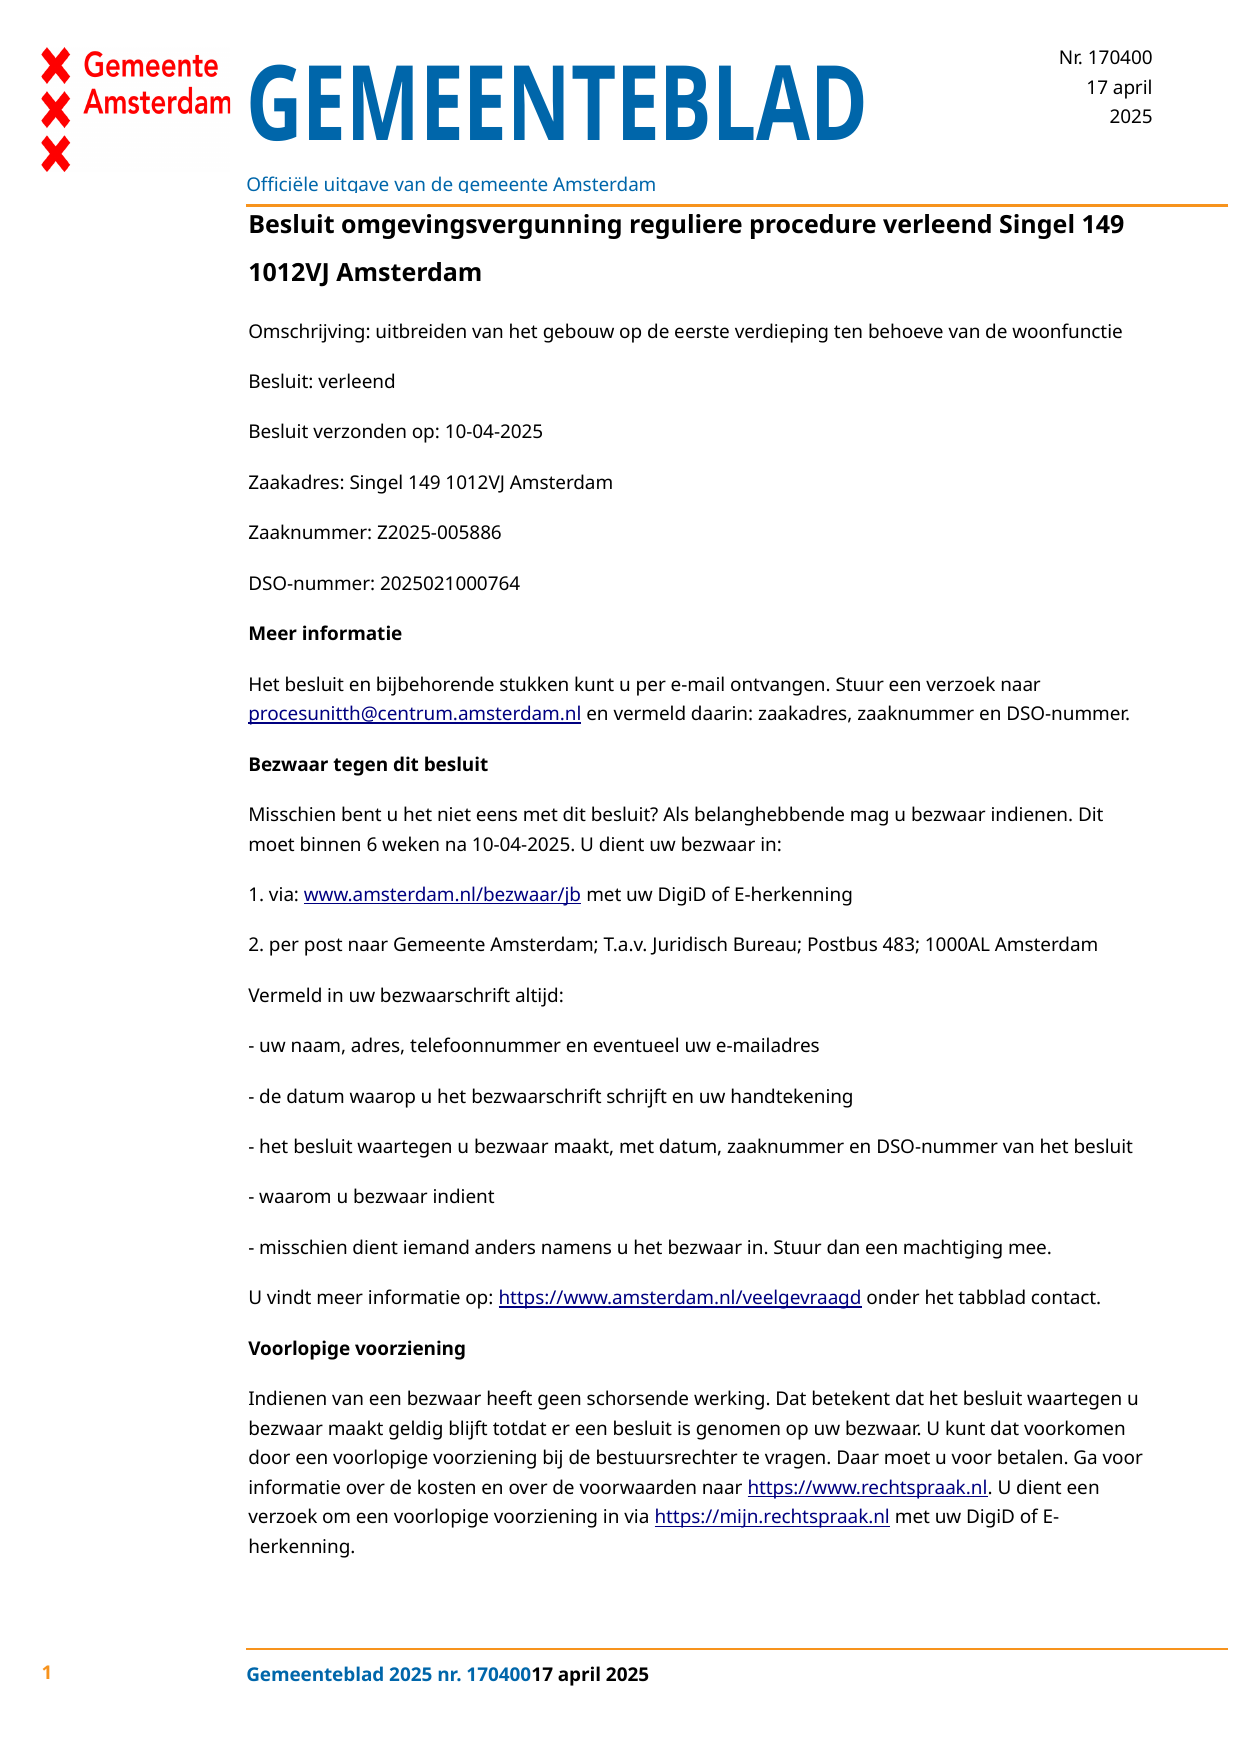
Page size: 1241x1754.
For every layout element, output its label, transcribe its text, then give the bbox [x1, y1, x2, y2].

text Vermeld in uw bezwaarschrift altijd: [248, 982, 1152, 1008]
text - het besluit waartegen u bezwaar maakt, met datum, zaaknummer en DSO-nummer van het besluit [248, 1133, 1152, 1159]
text Zaaknummer: Z2025-005886 [248, 519, 1152, 545]
text Besluit omgevingsvergunning reguliere procedure verleend Singel 149 1012VJ Amsterdam [248, 207, 1152, 288]
text Indienen van een bezwaar heeft geen schorsende werking. Dat betekent dat het besluit waartegen u bezwaar maakt geldig blijft totdat er een besluit is genomen op uw bezwaar. U kunt dat voorkomen door een voorlopige voorziening bij de bestuursrechter te vragen. Daar moet u voor betalen. Ga voor informatie over de kosten en over de voorwaarden naar https://www.rechtspraak.nl. U dient een verzoek om een voorlopige voorziening in via https://mijn.rechtspraak.nl met uw DigiD of E-herkenning. [248, 1385, 1152, 1559]
picture [41, 47, 231, 172]
text - uw naam, adres, telefoonnummer en eventueel uw e-mailadres [248, 1032, 1152, 1058]
text 1. via: www.amsterdam.nl/bezwaar/jb met uw DigiD of E-herkenning [248, 881, 1152, 907]
text 2. per post naar Gemeente Amsterdam; T.a.v. Juridisch Bureau; Postbus 483; 1000AL Amsterdam [248, 932, 1152, 957]
text - misschien dient iemand anders namens u het bezwaar in. Stuur dan een machtiging mee. [248, 1234, 1152, 1260]
text Meer informatie [248, 620, 1152, 646]
text Bezwaar tegen dit besluit [248, 751, 1152, 777]
text Omschrijving: uitbreiden van het gebouw op de eerste verdieping ten behoeve van de woonfunctie [248, 318, 1152, 344]
text Besluit verzonden op: 10-04-2025 [248, 419, 1152, 444]
text - waarom u bezwaar indient [248, 1184, 1152, 1209]
text U vindt meer informatie op: https://www.amsterdam.nl/veelgevraagd onder het tabblad contact. [248, 1284, 1152, 1310]
text Zaakadres: Singel 149 1012VJ Amsterdam [248, 469, 1152, 495]
text - de datum waarop u het bezwaarschrift schrijft en uw handtekening [248, 1083, 1152, 1109]
text Het besluit en bijbehorende stukken kunt u per e-mail ontvangen. Stuur een verzoek naar procesunitth@centrum.amsterdam.nl en vermeld daarin: zaakadres, zaaknummer en DSO-nummer. [248, 671, 1152, 726]
text DSO-nummer: 2025021000764 [248, 570, 1152, 596]
text Besluit: verleend [248, 368, 1152, 394]
text Misschien bent u het niet eens met dit besluit? Als belanghebbende mag u bezwaar indienen. Dit moet binnen 6 weken na 10-04-2025. U dient uw bezwaar in: [248, 801, 1152, 857]
text Voorlopige voorziening [248, 1335, 1152, 1361]
